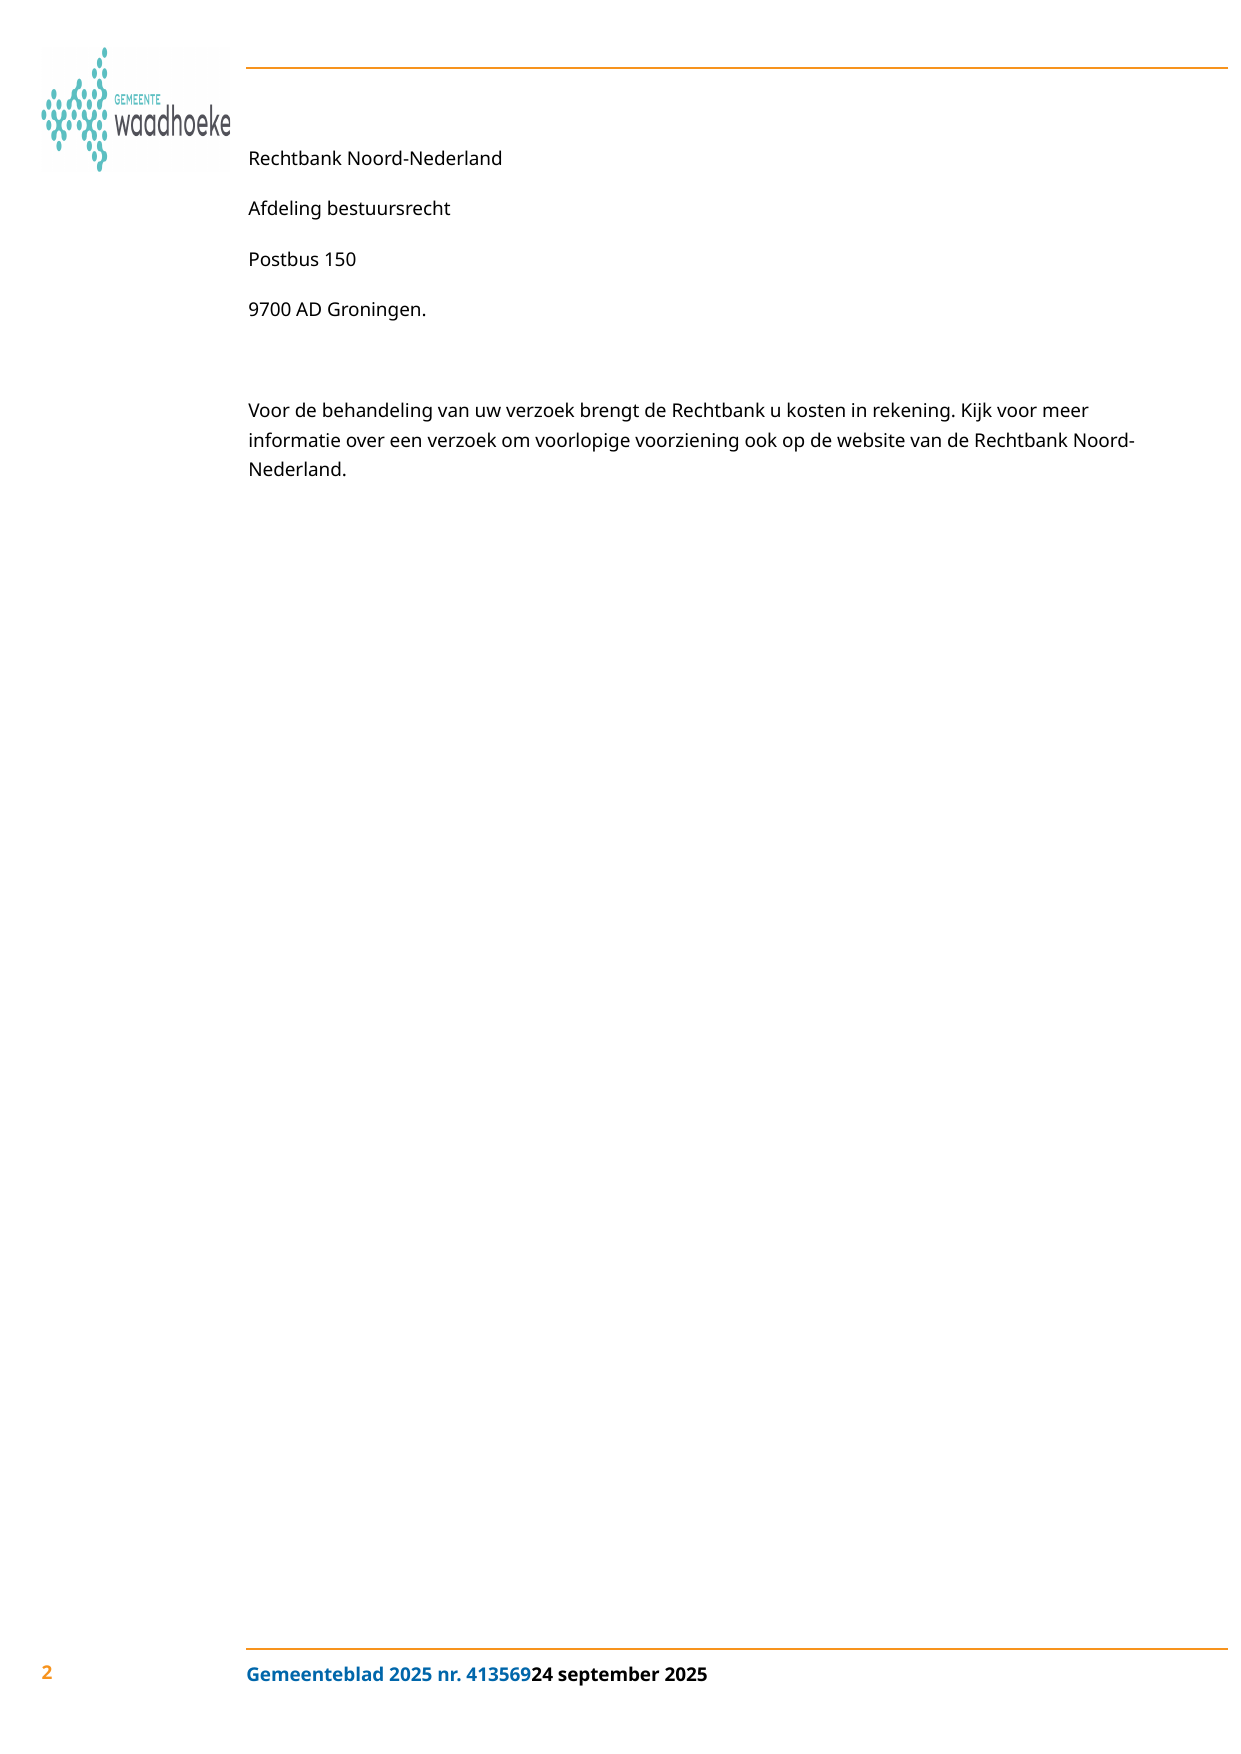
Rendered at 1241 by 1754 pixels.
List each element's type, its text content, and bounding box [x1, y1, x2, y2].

text 9700 AD Groningen. [248, 296, 1152, 322]
text Postbus 150 [248, 246, 1152, 272]
text Rechtbank Noord-Nederland [248, 145, 1152, 171]
text Voor de behandeling van uw verzoek brengt de Rechtbank u kosten in rekening. Kijk voor meer informatie over een verzoek om voorlopige voorziening ook op de website van de Rechtbank Noord-Nederland. [248, 397, 1152, 482]
picture [41, 47, 231, 172]
text Afdeling bestuursrecht [248, 196, 1152, 221]
